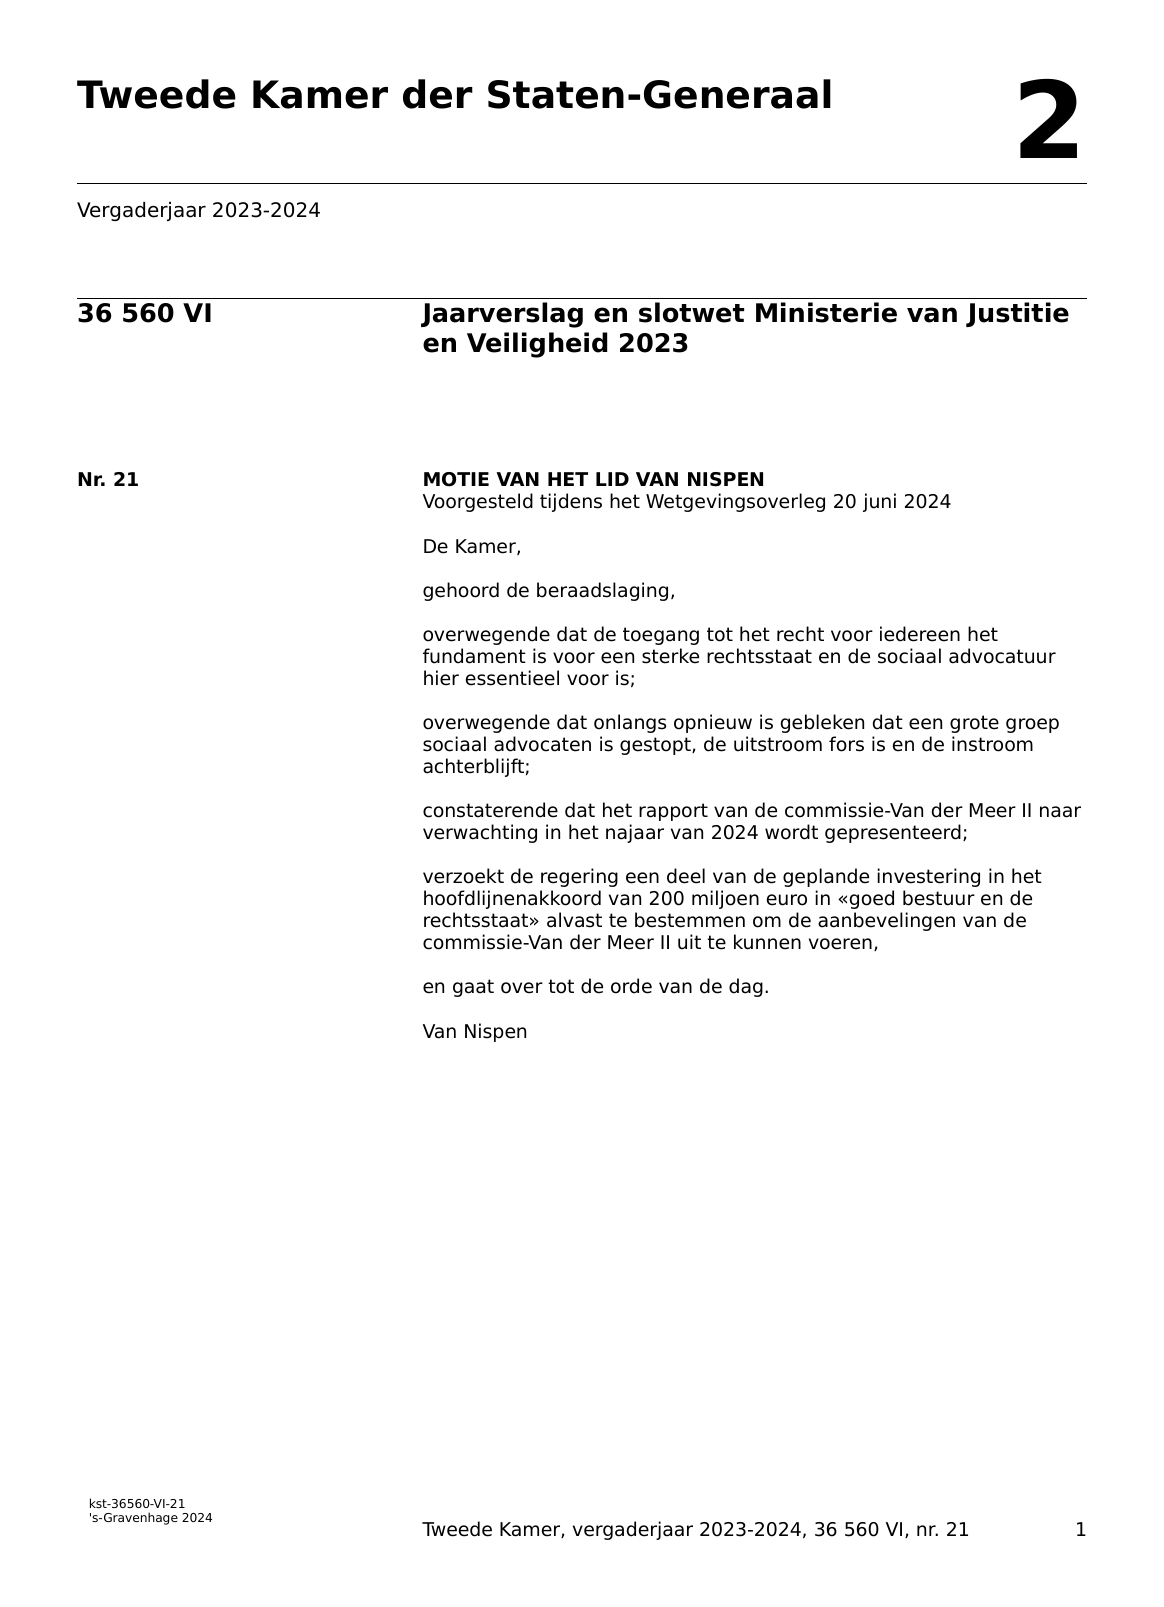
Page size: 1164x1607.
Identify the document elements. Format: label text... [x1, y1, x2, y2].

text gehoord de beraadslaging, [422, 580, 1087, 602]
text Voorgesteld tijdens het Wetgevingsoverleg 20 juni 2024 [422, 491, 1087, 513]
text verzoekt de regering een deel van de geplande investering in het hoofdlijnenakkoord van 200 miljoen euro in «goed bestuur en de rechtsstaat» alvast te bestemmen om de aanbevelingen van de commissie-Van der Meer II uit te kunnen voeren, [422, 866, 1087, 954]
table_header Tweede Kamer der Staten-Generaal [77, 59, 886, 183]
text overwegende dat onlangs opnieuw is gebleken dat een grote groep sociaal advocaten is gestopt, de uitstroom fors is en de instroom achterblijft; [422, 712, 1087, 778]
table_header 2 [886, 59, 1087, 183]
table_cell Vergaderjaar 2023-2024 [77, 184, 1087, 298]
subtitle Nr. 21 MOTIE VAN HET LID VAN NISPEN [77, 469, 1087, 491]
text Van Nispen [422, 1021, 1087, 1042]
text constaterende dat het rapport van de commissie-Van der Meer II naar verwachting in het najaar van 2024 wordt gepresenteerd; [422, 800, 1087, 844]
text overwegende dat de toegang tot het recht voor iedereen het fundament is voor een sterke rechtsstaat en de sociaal advocatuur hier essentieel voor is; [422, 624, 1087, 690]
subtitle 36 560 VI Jaarverslag en slotwet Ministerie van Justitie en Veiligheid 2023 [77, 299, 1087, 358]
text en gaat over tot de orde van de dag. [422, 976, 1087, 998]
text 's-Gravenhage 2024 [88, 1511, 323, 1525]
text De Kamer, [422, 536, 1087, 557]
text kst-36560-VI-21 [88, 1497, 323, 1511]
